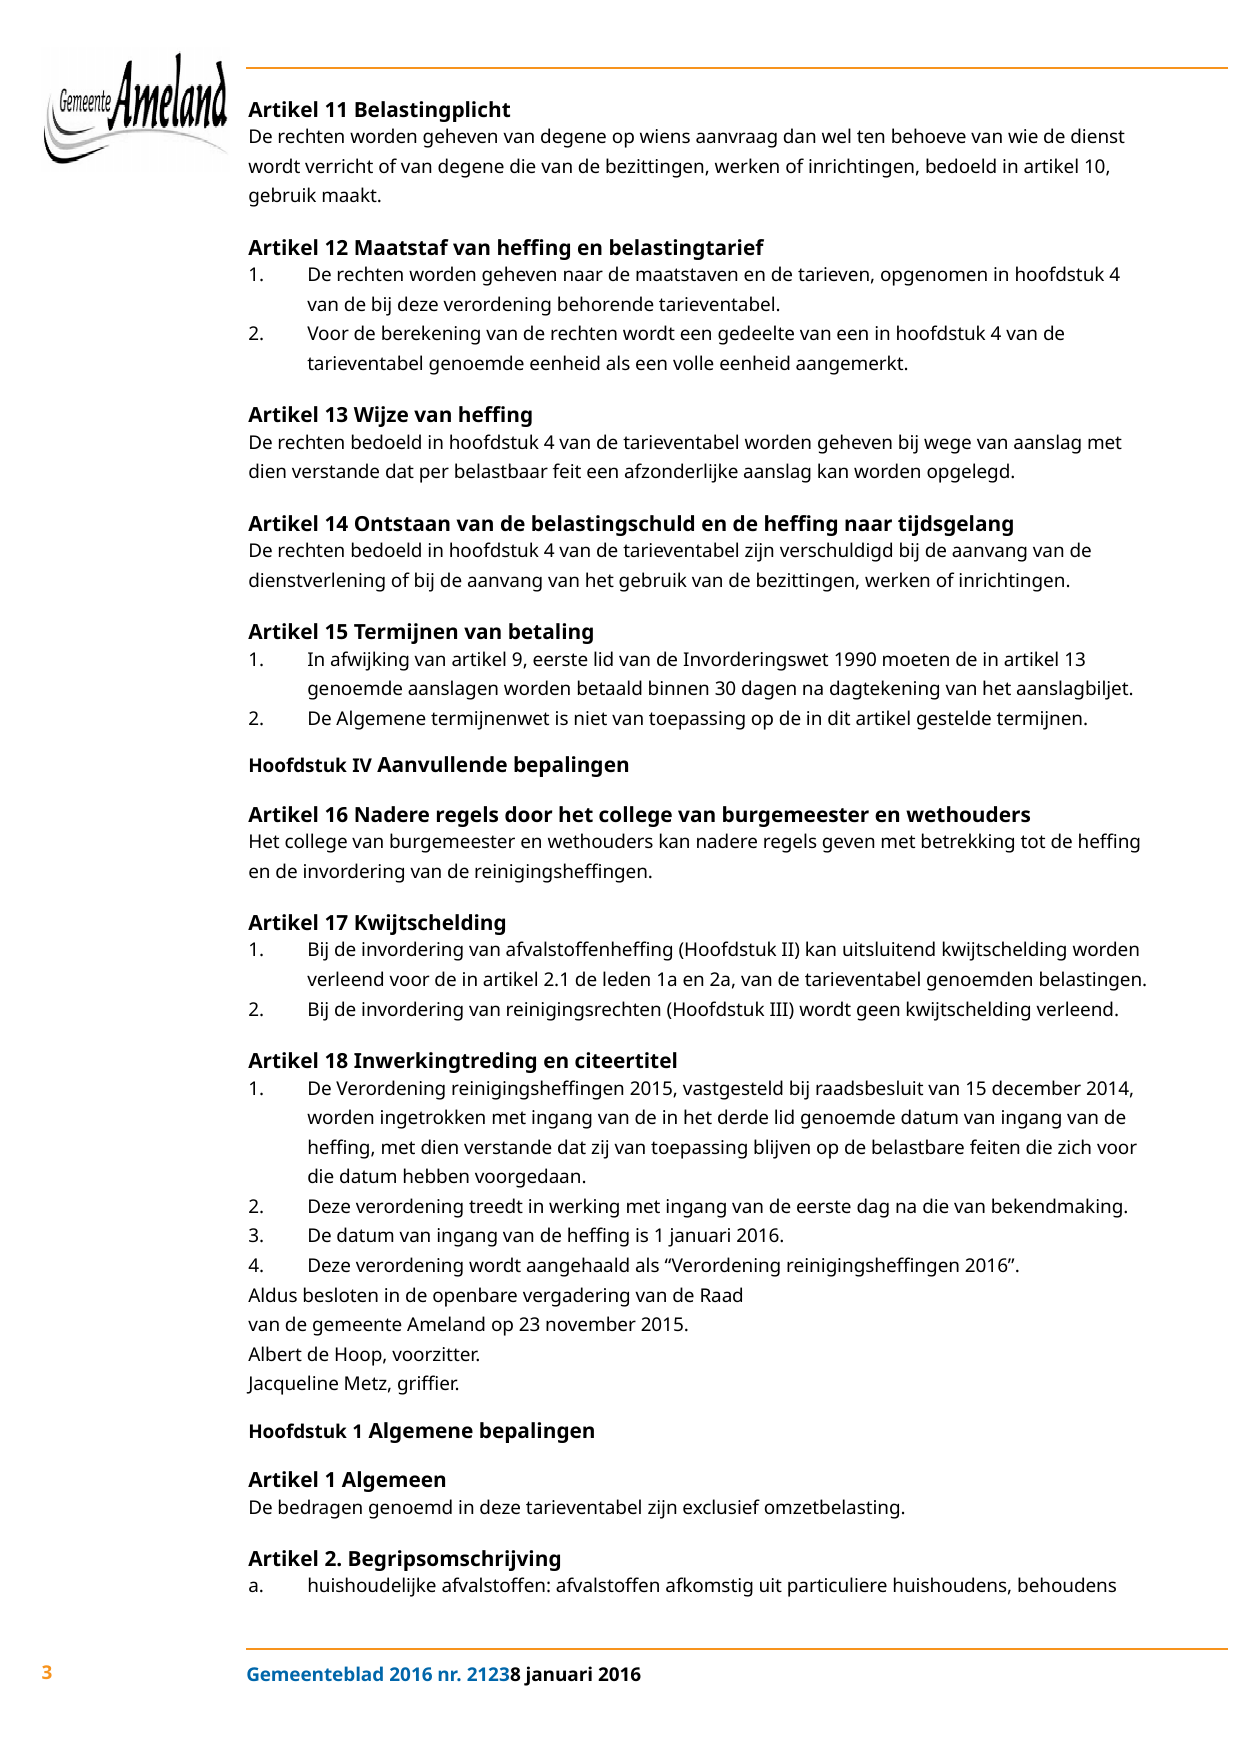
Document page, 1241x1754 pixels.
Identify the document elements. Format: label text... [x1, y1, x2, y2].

text Hoofdstuk 1 Algemene bepalingen [248, 1416, 1152, 1444]
text Artikel 16 Nadere regels door het college van burgemeester en wethouders [248, 800, 1152, 828]
list Deze verordening wordt aangehaald als “Verordening reinigingsheffingen 2016”. [248, 1252, 1152, 1278]
list Voor de berekening van de rechten wordt een gedeelte van een in hoofdstuk 4 van de tarieventabel genoemde eenheid als een volle eenheid aangemerkt. [248, 320, 1152, 376]
list Bij de invordering van afvalstoffenheffing (Hoofdstuk II) kan uitsluitend kwijtschelding worden verleend voor de in artikel 2.1 de leden 1a en 2a, van de tarieventabel genoemden belastingen. [248, 937, 1152, 992]
text Artikel 13 Wijze van heffing [248, 400, 1152, 429]
text Hoofdstuk IV Aanvullende bepalingen [248, 751, 1152, 779]
list De datum van ingang van de heffing is 1 januari 2016. [248, 1223, 1152, 1248]
text De rechten worden geheven van degene op wiens aanvraag dan wel ten behoeve van wie de dienst wordt verricht of van degene die van de bezittingen, werken of inrichtingen, bedoeld in artikel 10, gebruik maakt. [248, 123, 1152, 208]
text Artikel 15 Termijnen van betaling [248, 617, 1152, 646]
list De rechten worden geheven naar de maatstaven en de tarieven, opgenomen in hoofdstuk 4 van de bij deze verordening behorende tarieventabel. [248, 261, 1152, 317]
list huishoudelijke afvalstoffen: afvalstoffen afkomstig uit particuliere huishoudens, behoudens [248, 1573, 1152, 1598]
list De Verordening reinigingsheffingen 2015, vastgesteld bij raadsbesluit van 15 december 2014, worden ingetrokken met ingang van de in het derde lid genoemde datum van ingang van de heffing, met dien verstande dat zij van toepassing blijven op de belastbare feiten die zich voor die datum hebben voorgedaan. [248, 1075, 1152, 1189]
list De Algemene termijnenwet is niet van toepassing op de in dit artikel gestelde termijnen. [248, 705, 1152, 731]
text Artikel 11 Belastingplicht [248, 95, 1152, 123]
text Artikel 17 Kwijtschelding [248, 908, 1152, 937]
text Artikel 18 Inwerkingtreding en citeertitel [248, 1046, 1152, 1075]
text Aldus besloten in de openbare vergadering van de Raad [248, 1282, 1152, 1307]
text van de gemeente Ameland op 23 november 2015. [248, 1311, 1152, 1337]
text Artikel 12 Maatstaf van heffing en belastingtarief [248, 233, 1152, 261]
text Jacqueline Metz, griffier. [248, 1371, 1152, 1396]
text Artikel 14 Ontstaan van de belastingschuld en de heffing naar tijdsgelang [248, 509, 1152, 537]
text Artikel 2. Begripsomschrijving [248, 1544, 1152, 1573]
list In afwijking van artikel 9, eerste lid van de Invorderingswet 1990 moeten de in artikel 13 genoemde aanslagen worden betaald binnen 30 dagen na dagtekening van het aanslagbiljet. [248, 646, 1152, 701]
list Deze verordening treedt in werking met ingang van de eerste dag na die van bekendmaking. [248, 1193, 1152, 1219]
text Albert de Hoop, voorzitter. [248, 1341, 1152, 1367]
text De bedragen genoemd in deze tarieventabel zijn exclusief omzetbelasting. [248, 1494, 1152, 1519]
text De rechten bedoeld in hoofdstuk 4 van de tarieventabel zijn verschuldigd bij de aanvang van de dienstverlening of bij de aanvang van het gebruik van de bezittingen, werken of inrichtingen. [248, 537, 1152, 593]
picture [41, 47, 231, 172]
list Bij de invordering van reinigingsrechten (Hoofdstuk III) wordt geen kwijtschelding verleend. [248, 996, 1152, 1022]
text Artikel 1 Algemeen [248, 1465, 1152, 1494]
text Het college van burgemeester en wethouders kan nadere regels geven met betrekking tot de heffing en de invordering van de reinigingsheffingen. [248, 828, 1152, 883]
text De rechten bedoeld in hoofdstuk 4 van de tarieventabel worden geheven bij wege van aanslag met dien verstande dat per belastbaar feit een afzonderlijke aanslag kan worden opgelegd. [248, 429, 1152, 484]
